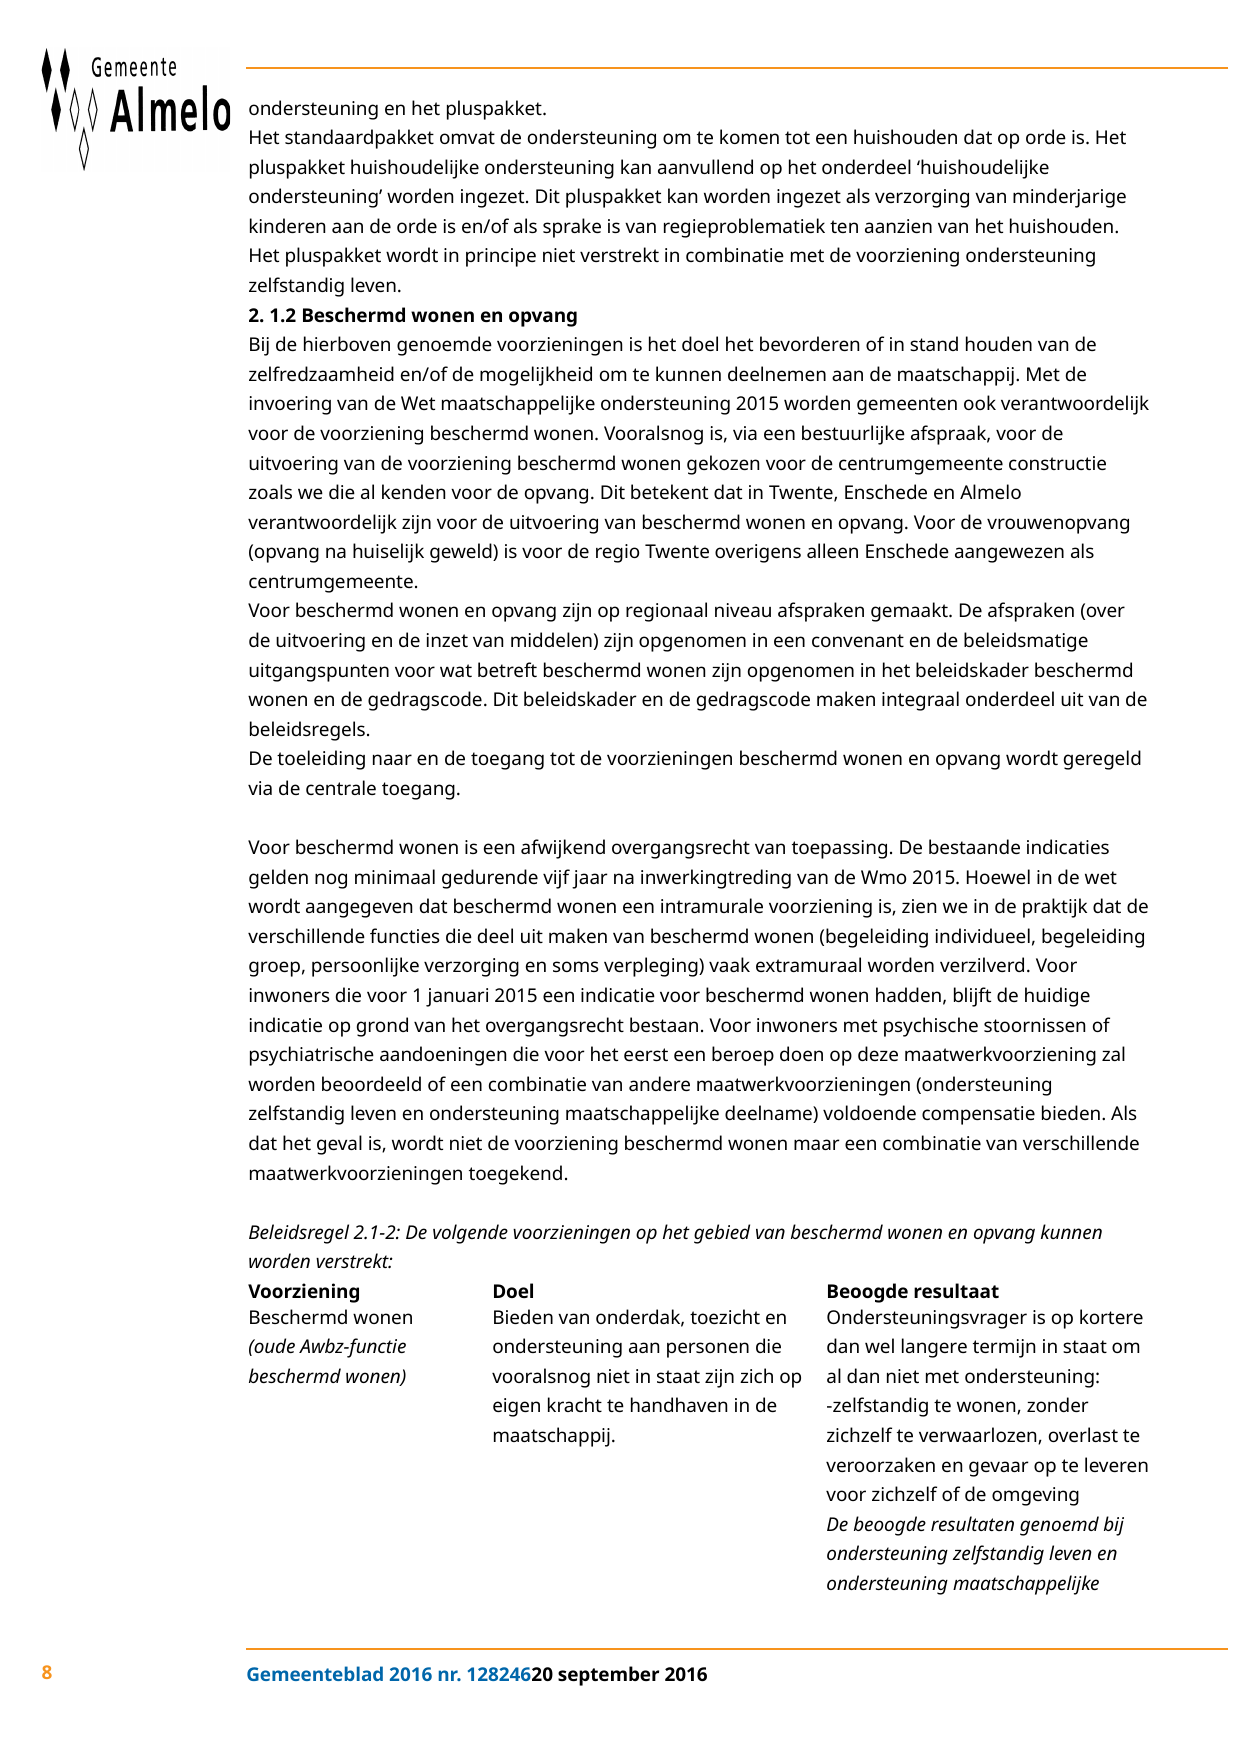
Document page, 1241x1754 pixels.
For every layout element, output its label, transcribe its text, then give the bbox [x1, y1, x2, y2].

text Voor beschermd wonen en opvang zijn op regionaal niveau afspraken gemaakt. De afspraken (over de uitvoering en de inzet van middelen) zijn opgenomen in een convenant en de beleidsmatige uitgangspunten voor wat betreft beschermd wonen zijn opgenomen in het beleidskader beschermd wonen en de gedragscode. Dit beleidskader en de gedragscode maken integraal onderdeel uit van de beleidsregels. [248, 598, 1152, 742]
table_header Doel [492, 1278, 826, 1304]
text Beleidsregel 2.1-2: De volgende voorzieningen op het gebied van beschermd wonen en opvang kunnen worden verstrekt: [248, 1219, 1152, 1274]
text Het standaardpakket omvat de ondersteuning om te komen tot een huishouden dat op orde is. Het pluspakket huishoudelijke ondersteuning kan aanvullend op het onderdeel ‘huishoudelijke ondersteuning’ worden ingezet. Dit pluspakket kan worden ingezet als verzorging van minderjarige kinderen aan de orde is en/of als sprake is van regieproblematiek ten aanzien van het huishouden. Het pluspakket wordt in principe niet verstrekt in combinatie met de voorziening ondersteuning zelfstandig leven. [248, 124, 1152, 298]
table_header Beoogde resultaat [826, 1278, 1152, 1304]
text ondersteuning en het pluspakket. [248, 95, 1152, 121]
text Bij de hierboven genoemde voorzieningen is het doel het bevorderen of in stand houden van de zelfredzaamheid en/of de mogelijkheid om te kunnen deelnemen aan de maatschappij. Met de invoering van de Wet maatschappelijke ondersteuning 2015 worden gemeenten ook verantwoordelijk voor de voorziening beschermd wonen. Vooralsnog is, via een bestuurlijke afspraak, voor de uitvoering van de voorziening beschermd wonen gekozen voor de centrumgemeente constructie zoals we die al kenden voor de opvang. Dit betekent dat in Twente, Enschede en Almelo verantwoordelijk zijn voor de uitvoering van beschermd wonen en opvang. Voor de vrouwenopvang (opvang na huiselijk geweld) is voor de regio Twente overigens alleen Enschede aangewezen als centrumgemeente. [248, 331, 1152, 594]
text Voor beschermd wonen is een afwijkend overgangsrecht van toepassing. De bestaande indicaties gelden nog minimaal gedurende vijf jaar na inwerkingtreding van de Wmo 2015. Hoewel in de wet wordt aangegeven dat beschermd wonen een intramurale voorziening is, zien we in de praktijk dat de verschillende functies die deel uit maken van beschermd wonen (begeleiding individueel, begeleiding groep, persoonlijke verzorging en soms verpleging) vaak extramuraal worden verzilverd. Voor inwoners die voor 1 januari 2015 een indicatie voor beschermd wonen hadden, blijft de huidige indicatie op grond van het overgangsrecht bestaan. Voor inwoners met psychische stoornissen of psychiatrische aandoeningen die voor het eerst een beroep doen op deze maatwerkvoorziening zal worden beoordeeld of een combinatie van andere maatwerkvoorzieningen (ondersteuning zelfstandig leven en ondersteuning maatschappelijke deelname) voldoende compensatie bieden. Als dat het geval is, wordt niet de voorziening beschermd wonen maar een combinatie van verschillende maatwerkvoorzieningen toegekend. [248, 834, 1152, 1186]
table_cell Beschermd wonen (oude Awbz-functie beschermd wonen) [248, 1304, 492, 1596]
text 2. 1.2 Beschermd wonen en opvang [248, 302, 1152, 328]
table_cell Ondersteuningsvrager is op kortere dan wel langere termijn in staat om al dan niet met ondersteuning: -zelfstandig te wonen, zonder zichzelf te verwaarlozen, overlast te veroorzaken en gevaar op te leveren voor zichzelf of de omgeving De beoogde resultaten genoemd bij ondersteuning zelfstandig leven en ondersteuning maatschappelijke [826, 1304, 1152, 1596]
table_header Voorziening [248, 1278, 492, 1304]
table_cell Bieden van onderdak, toezicht en ondersteuning aan personen die vooralsnog niet in staat zijn zich op eigen kracht te handhaven in de maatschappij. [492, 1304, 826, 1596]
text De toeleiding naar en de toegang tot de voorzieningen beschermd wonen en opvang wordt geregeld via de centrale toegang. [248, 746, 1152, 801]
picture [41, 47, 231, 172]
